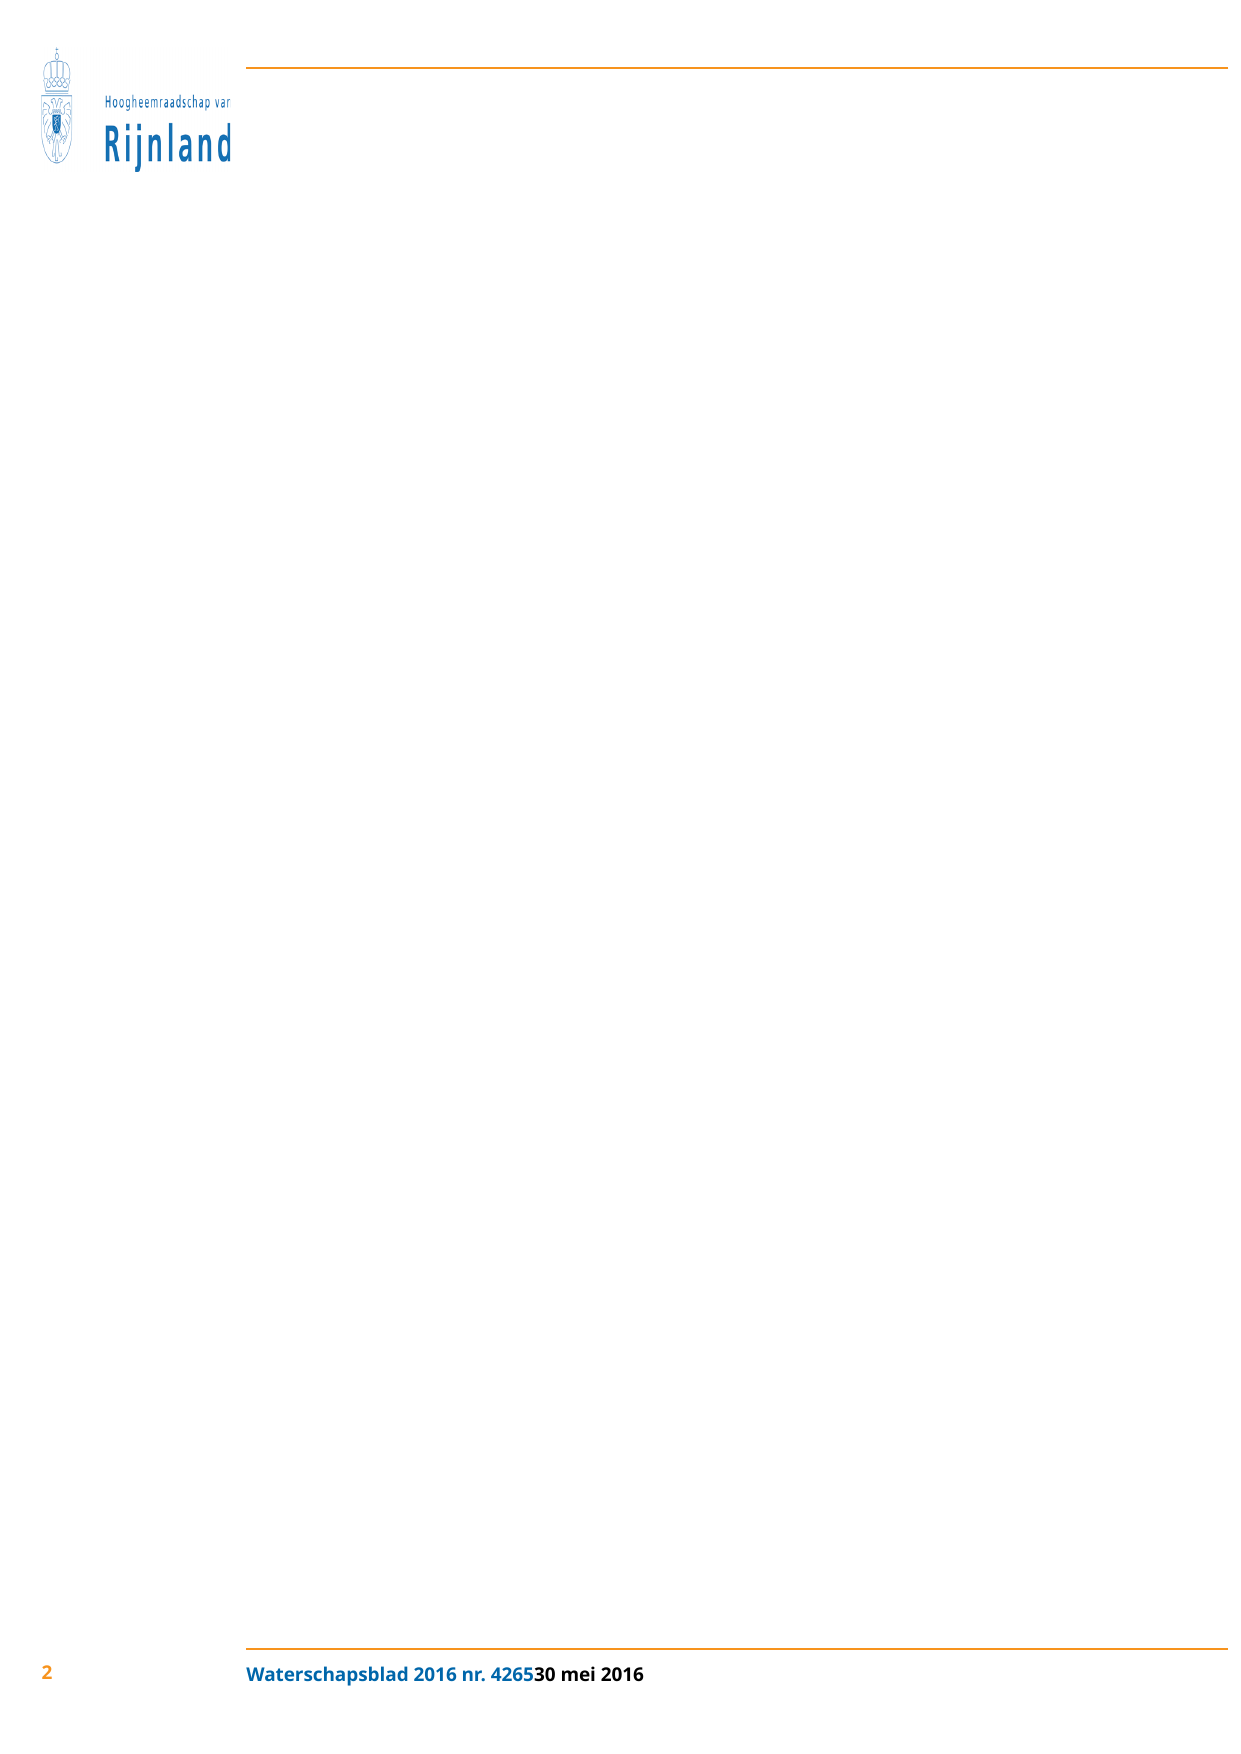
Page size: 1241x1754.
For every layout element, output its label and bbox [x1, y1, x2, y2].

picture [41, 47, 231, 172]
